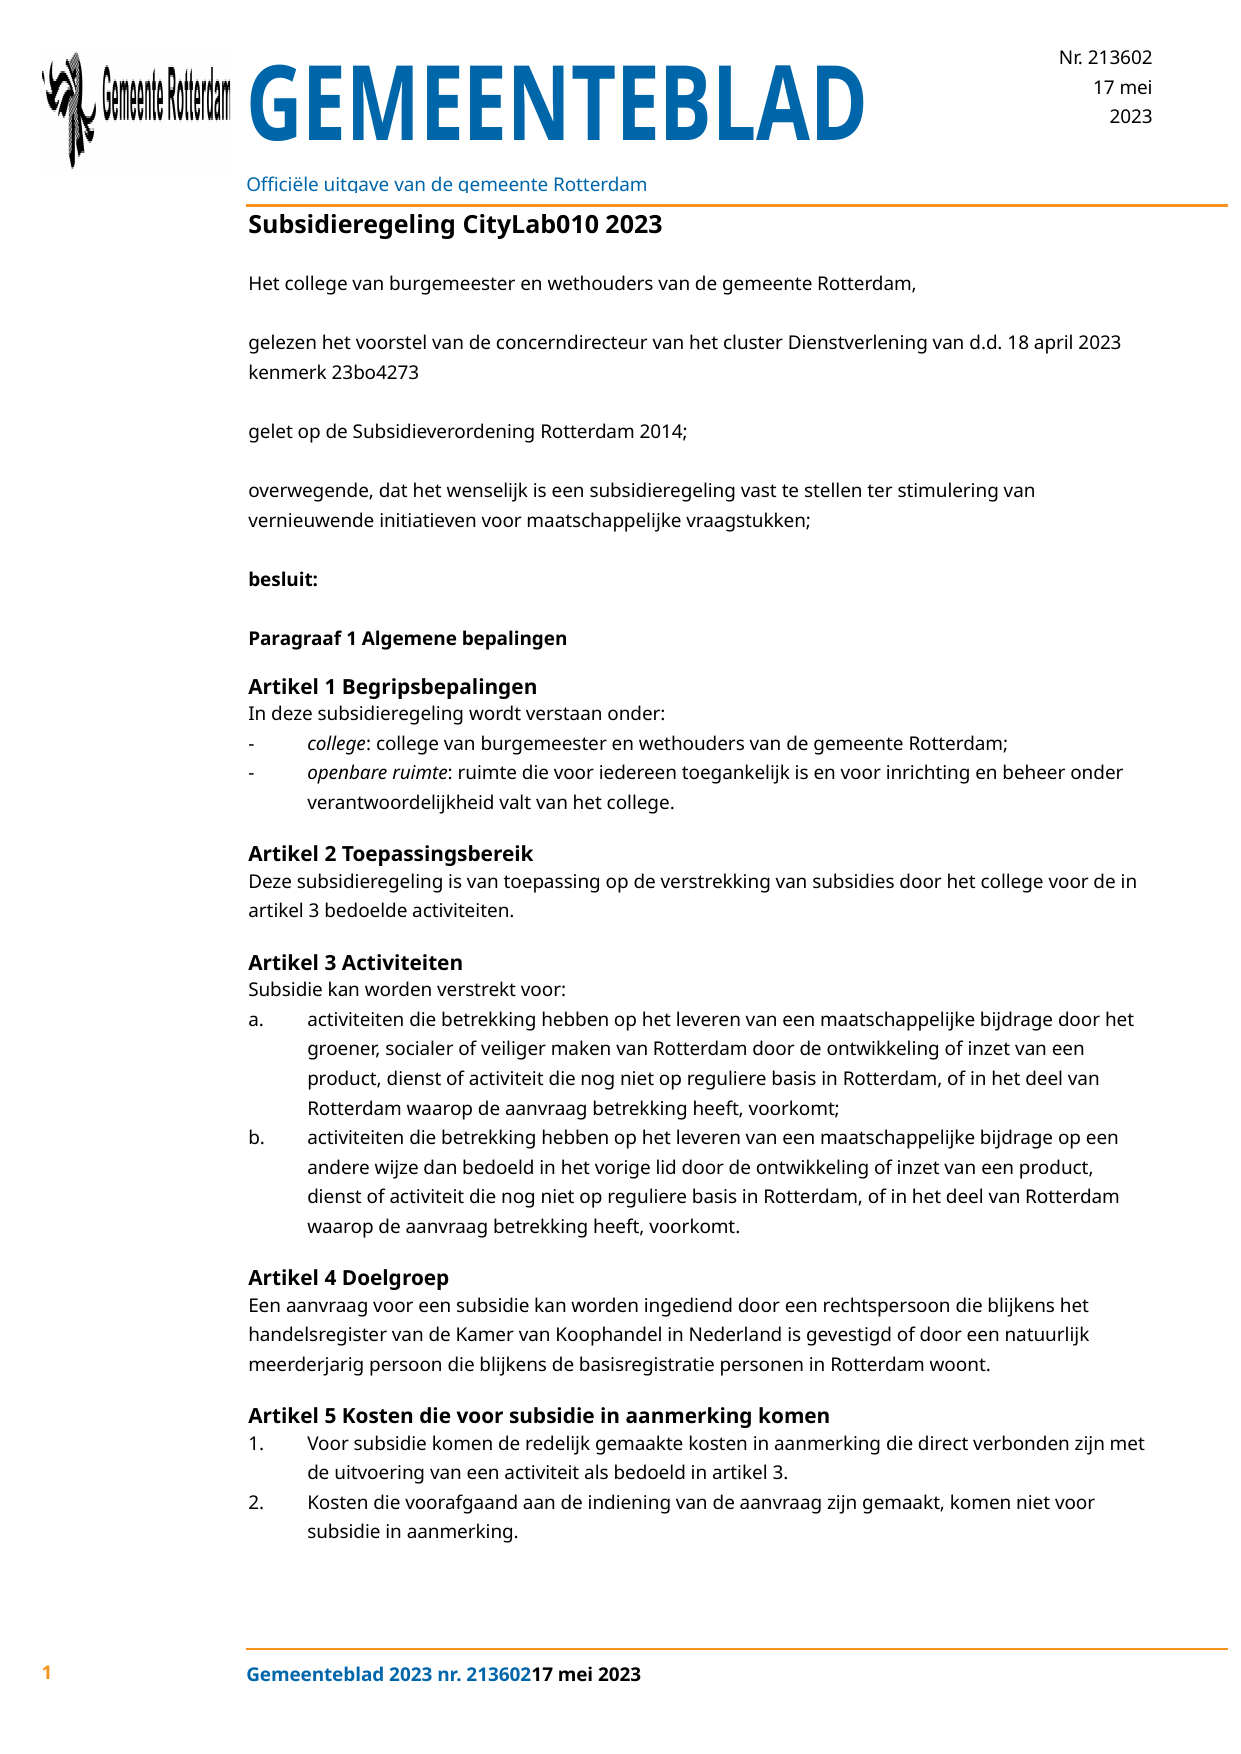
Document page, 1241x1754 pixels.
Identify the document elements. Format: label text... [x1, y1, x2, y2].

list activiteiten die betrekking hebben op het leveren van een maatschappelijke bijdrage door het groener, socialer of veiliger maken van Rotterdam door de ontwikkeling of inzet van een product, dienst of activiteit die nog niet op reguliere basis in Rotterdam, of in het deel van Rotterdam waarop de aanvraag betrekking heeft, voorkomt; [248, 1006, 1152, 1120]
list activiteiten die betrekking hebben op het leveren van een maatschappelijke bijdrage op een andere wijze dan bedoeld in het vorige lid door de ontwikkeling of inzet van een product, dienst of activiteit die nog niet op reguliere basis in Rotterdam, of in het deel van Rotterdam waarop de aanvraag betrekking heeft, voorkomt. [248, 1124, 1152, 1239]
text gelezen het voorstel van de concerndirecteur van het cluster Dienstverlening van d.d. 18 april 2023 kenmerk 23bo4273 [248, 329, 1152, 385]
text Artikel 3 Activiteiten [248, 948, 1152, 976]
text Artikel 5 Kosten die voor subsidie in aanmerking komen [248, 1401, 1152, 1430]
text Het college van burgemeester en wethouders van de gemeente Rotterdam, [248, 270, 1152, 296]
list Kosten die voorafgaand aan de indiening van de aanvraag zijn gemaakt, komen niet voor subsidie in aanmerking. [248, 1489, 1152, 1544]
text Subsidieregeling CityLab010 2023 [248, 207, 1152, 241]
text overwegende, dat het wenselijk is een subsidieregeling vast te stellen ter stimulering van vernieuwende initiatieven voor maatschappelijke vraagstukken; [248, 477, 1152, 533]
picture [41, 47, 231, 172]
text Deze subsidieregeling is van toepassing op de verstrekking van subsidies door het college voor de in artikel 3 bedoelde activiteiten. [248, 868, 1152, 923]
list openbare ruimte: ruimte die voor iedereen toegankelijk is en voor inrichting en beheer onder verantwoordelijkheid valt van het college. [248, 759, 1152, 815]
list college: college van burgemeester en wethouders van de gemeente Rotterdam; [248, 730, 1152, 756]
text besluit: [248, 566, 1152, 592]
list Voor subsidie komen de redelijk gemaakte kosten in aanmerking die direct verbonden zijn met de uitvoering van een activiteit als bedoeld in artikel 3. [248, 1430, 1152, 1485]
text Artikel 2 Toepassingsbereik [248, 839, 1152, 868]
text Subsidie kan worden verstrekt voor: [248, 976, 1152, 1002]
text Artikel 4 Doelgroep [248, 1263, 1152, 1292]
text Een aanvraag voor een subsidie kan worden ingediend door een rechtspersoon die blijkens het handelsregister van de Kamer van Koophandel in Nederland is gevestigd of door een natuurlijk meerderjarig persoon die blijkens de basisregistratie personen in Rotterdam woont. [248, 1292, 1152, 1377]
text gelet op de Subsidieverordening Rotterdam 2014; [248, 418, 1152, 444]
text In deze subsidieregeling wordt verstaan onder: [248, 700, 1152, 726]
text Artikel 1 Begripsbepalingen [248, 672, 1152, 700]
text Paragraaf 1 Algemene bepalingen [248, 625, 1152, 651]
